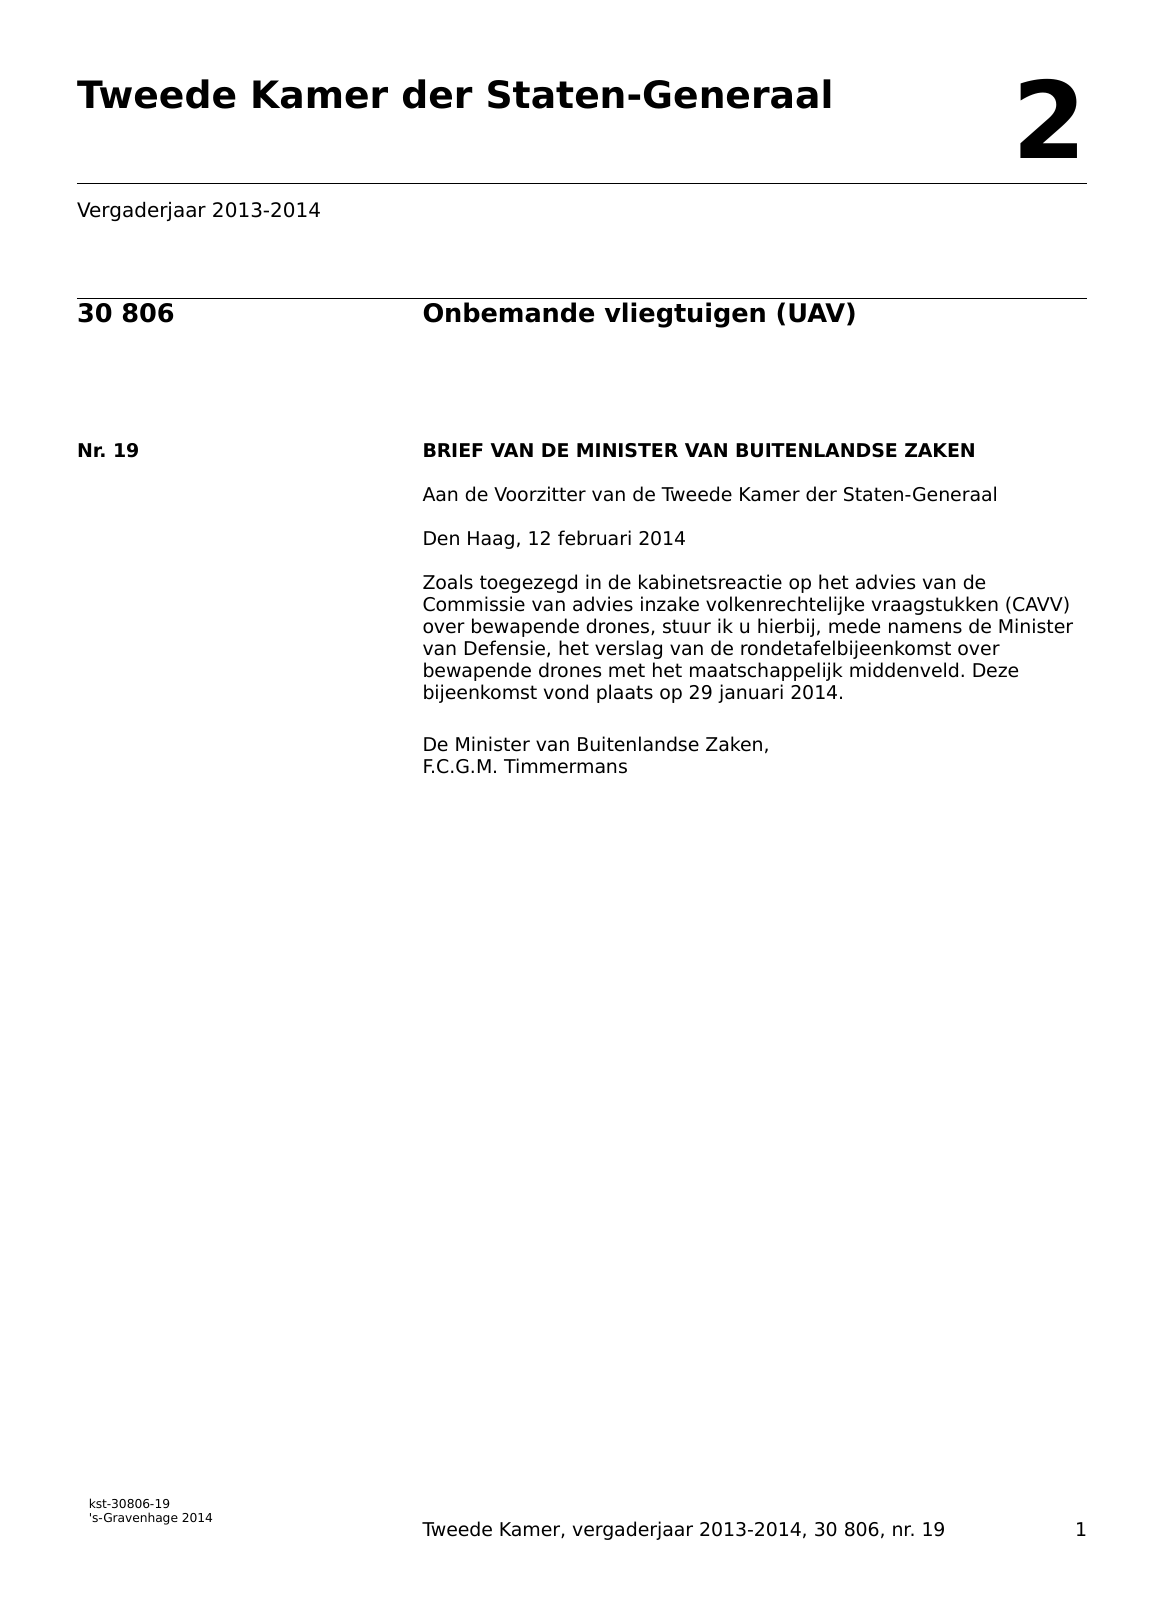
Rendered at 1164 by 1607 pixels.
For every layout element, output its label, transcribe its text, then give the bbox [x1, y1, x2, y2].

table_header Tweede Kamer der Staten-Generaal [77, 59, 886, 183]
subtitle 30 806 Onbemande vliegtuigen (UAV) [77, 299, 1087, 329]
text Den Haag, 12 februari 2014 [422, 528, 1087, 550]
subtitle Nr. 19 BRIEF VAN DE MINISTER VAN BUITENLANDSE ZAKEN [77, 440, 1087, 462]
table_cell Vergaderjaar 2013-2014 [77, 184, 1087, 298]
table_header 2 [886, 59, 1087, 183]
text 's-Gravenhage 2014 [88, 1511, 323, 1525]
text kst-30806-19 [88, 1497, 323, 1511]
text Aan de Voorzitter van de Tweede Kamer der Staten-Generaal [422, 484, 1087, 506]
text De Minister van Buitenlandse Zaken, F.C.G.M. Timmermans [422, 734, 1087, 778]
text Zoals toegezegd in de kabinetsreactie op het advies van de Commissie van advies inzake volkenrechtelijke vraagstukken (CAVV) over bewapende drones, stuur ik u hierbij, mede namens de Minister van Defensie, het verslag van de rondetafelbijeenkomst over bewapende drones met het maatschappelijk middenveld. Deze bijeenkomst vond plaats op 29 januari 2014. [422, 572, 1087, 704]
